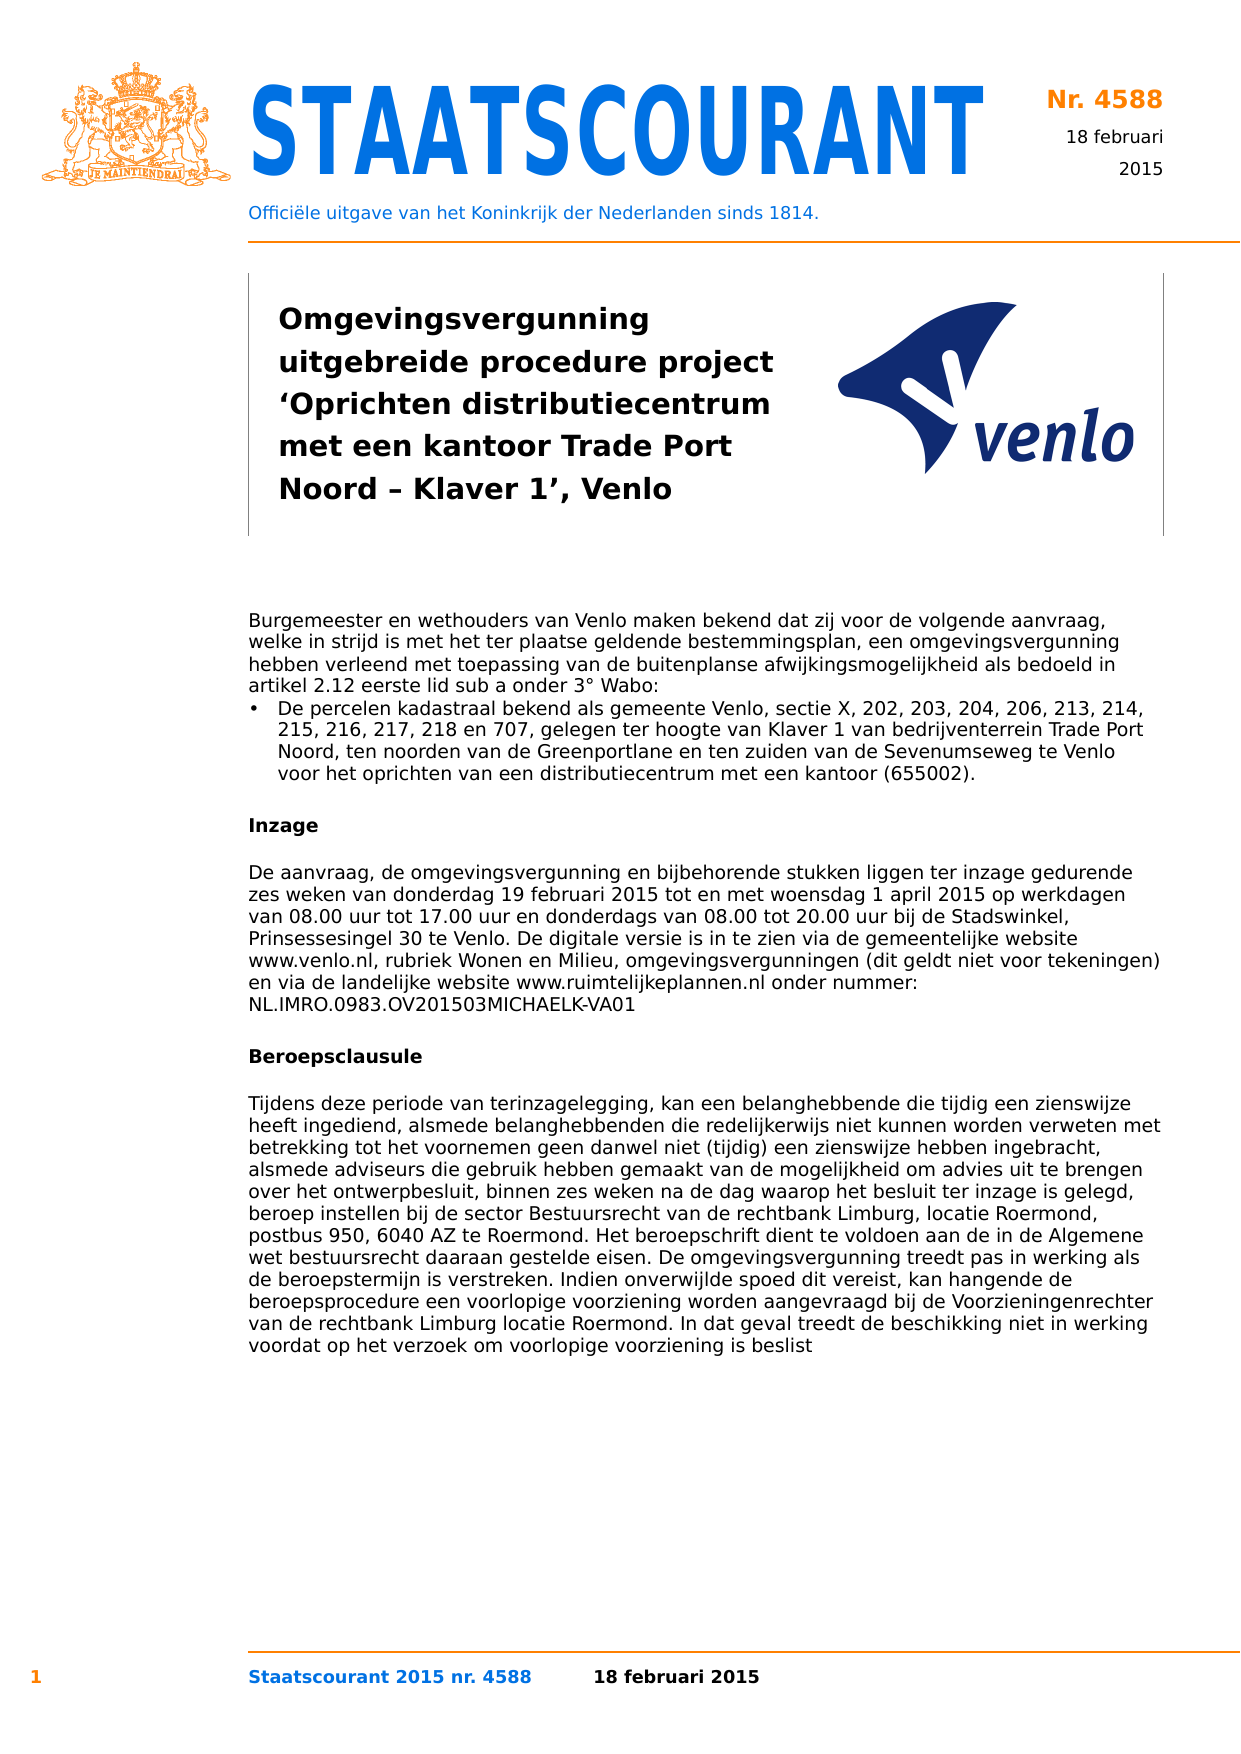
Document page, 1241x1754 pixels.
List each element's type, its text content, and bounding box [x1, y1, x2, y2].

text • De percelen kadastraal bekend als gemeente Venlo, sectie X, 202, 203, 204, 206, 213, 214, 215, 216, 217, 218 en 707, gelegen ter hoogte van Klaver 1 van bedrijventerrein Trade Port Noord, ten noorden van de Greenportlane en ten zuiden van de Sevenumseweg te Venlo voor het oprichten van een distributiecentrum met een kantoor (655002). [248, 697, 1163, 785]
table_cell 18 februari [998, 121, 1240, 153]
table_cell Officiële uitgave van het Koninkrijk der Nederlanden sinds 1814. [248, 203, 1240, 241]
subtitle Beroepsclausule [248, 1046, 1163, 1068]
text Tijdens deze periode van terinzagelegging, kan een belanghebbende die tijdig een zienswijze heeft ingediend, alsmede belanghebbenden die redelijkerwijs niet kunnen worden verweten met betrekking tot het voornemen geen danwel niet (tijdig) een zienswijze hebben ingebracht, alsmede adviseurs die gebruik hebben gemaakt van de mogelijkheid om advies uit te brengen over het ontwerpbesluit, binnen zes weken na de dag waarop het besluit ter inzage is gelegd, beroep instellen bij de sector Bestuursrecht van de rechtbank Limburg, locatie Roermond, postbus 950, 6040 AZ te Roermond. Het beroepschrift dient te voldoen aan de in de Algemene wet bestuursrecht daaraan gestelde eisen. De omgevingsvergunning treedt pas in werking als de beroepstermijn is verstreken. Indien onverwijlde spoed dit vereist, kan hangende de beroepsprocedure een voorlopige voorziening worden aangevraagd bij de Voorzieningenrechter van de rechtbank Limburg locatie Roermond. In dat geval treedt de beschikking niet in werking voordat op het verzoek om voorlopige voorziening is beslist [248, 1093, 1163, 1357]
picture [41, 62, 231, 186]
subtitle Inzage [248, 815, 1163, 837]
text Burgemeester en wethouders van Venlo maken bekend dat zij voor de volgende aanvraag, welke in strijd is met het ter plaatse geldende bestemmingsplan, een omgevingsvergunning hebben verleend met toepassing van de buitenplanse afwijkingsmogelijkheid als bedoeld in artikel 2.12 eerste lid sub a onder 3° Wabo: [248, 609, 1163, 697]
table_header STAATSCOURANT [248, 62, 998, 203]
table_header [25, 62, 248, 241]
text De aanvraag, de omgevingsvergunning en bijbehorende stukken liggen ter inzage gedurende zes weken van donderdag 19 februari 2015 tot en met woensdag 1 april 2015 op werkdagen van 08.00 uur tot 17.00 uur en donderdags van 08.00 tot 20.00 uur bij de Stadswinkel, Prinsessesingel 30 te Venlo. De digitale versie is in te zien via de gemeentelijke website www.venlo.nl, rubriek Wonen en Milieu, omgevingsvergunningen (dit geldt niet voor tekeningen) en via de landelijke website www.ruimtelijkeplannen.nl onder nummer: [248, 862, 1163, 994]
table_cell 2015 [998, 153, 1240, 203]
subtitle Omgevingsvergunning uitgebreide procedure project ‘Oprichten distributiecentrum met een kantoor Trade Port Noord – Klaver 1’, Venlo [249, 273, 1163, 536]
table_header Nr. 4588 [998, 62, 1240, 121]
picture [838, 302, 1134, 474]
text NL.IMRO.0983.OV201503MICHAELK-VA01 [248, 994, 1163, 1016]
